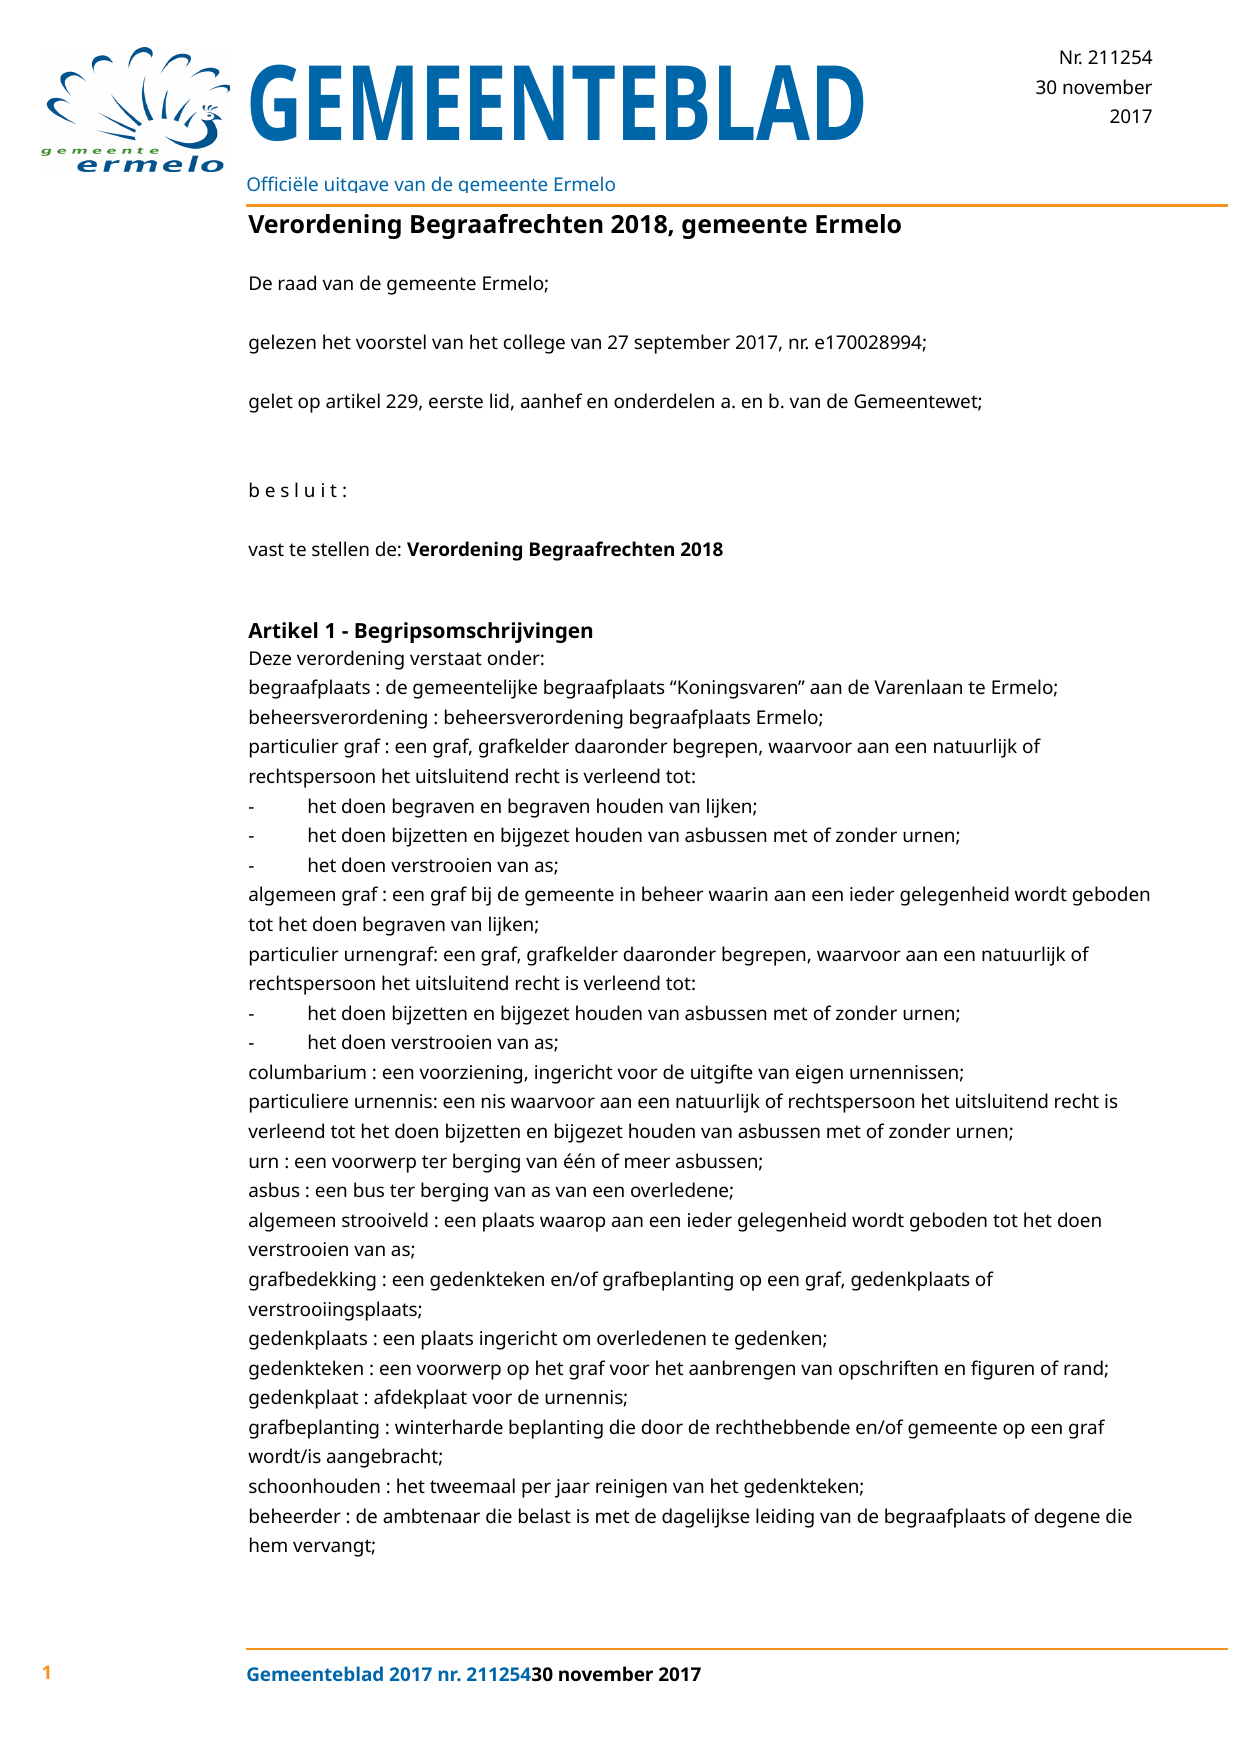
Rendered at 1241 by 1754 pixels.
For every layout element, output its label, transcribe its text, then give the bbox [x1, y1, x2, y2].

text schoonhouden : het tweemaal per jaar reinigen van het gedenkteken; [248, 1473, 1152, 1499]
text particulier urnengraf: een graf, grafkelder daaronder begrepen, waarvoor aan een natuurlijk of rechtspersoon het uitsluitend recht is verleend tot: [248, 941, 1152, 996]
text grafbeplanting : winterharde beplanting die door de rechthebbende en/of gemeente op een graf wordt/is aangebracht; [248, 1414, 1152, 1469]
list het doen begraven en begraven houden van lijken; [248, 793, 1152, 819]
text algemeen graf : een graf bij de gemeente in beheer waarin aan een ieder gelegenheid wordt geboden tot het doen begraven van lijken; [248, 882, 1152, 937]
text beheerder : de ambtenaar die belast is met de dagelijkse leiding van de begraafplaats of degene die hem vervangt; [248, 1503, 1152, 1558]
text gedenkplaats : een plaats ingericht om overledenen te gedenken; [248, 1325, 1152, 1351]
text begraafplaats : de gemeentelijke begraafplaats “Koningsvaren” aan de Varenlaan te Ermelo; [248, 674, 1152, 700]
text Verordening Begraafrechten 2018, gemeente Ermelo [248, 207, 1152, 241]
text gelezen het voorstel van het college van 27 september 2017, nr. e170028994; [248, 329, 1152, 355]
text vast te stellen de: Verordening Begraafrechten 2018 [248, 537, 1152, 562]
picture [41, 47, 231, 172]
text particuliere urnennis: een nis waarvoor aan een natuurlijk of rechtspersoon het uitsluitend recht is verleend tot het doen bijzetten en bijgezet houden van asbussen met of zonder urnen; [248, 1089, 1152, 1144]
text Artikel 1 - Begripsomschrijvingen [248, 617, 1152, 645]
list het doen verstrooien van as; [248, 852, 1152, 878]
text particulier graf : een graf, grafkelder daaronder begrepen, waarvoor aan een natuurlijk of rechtspersoon het uitsluitend recht is verleend tot: [248, 734, 1152, 789]
list het doen bijzetten en bijgezet houden van asbussen met of zonder urnen; [248, 822, 1152, 848]
text algemeen strooiveld : een plaats waarop aan een ieder gelegenheid wordt geboden tot het doen verstrooien van as; [248, 1207, 1152, 1262]
text columbarium : een voorziening, ingericht voor de uitgifte van eigen urnennissen; [248, 1059, 1152, 1085]
text asbus : een bus ter berging van as van een overledene; [248, 1177, 1152, 1203]
text urn : een voorwerp ter berging van één of meer asbussen; [248, 1148, 1152, 1174]
text b e s l u i t : [248, 477, 1152, 503]
text gedenkplaat : afdekplaat voor de urnennis; [248, 1384, 1152, 1410]
text Deze verordening verstaat onder: [248, 645, 1152, 671]
list het doen bijzetten en bijgezet houden van asbussen met of zonder urnen; [248, 1000, 1152, 1026]
text De raad van de gemeente Ermelo; [248, 270, 1152, 296]
list het doen verstrooien van as; [248, 1029, 1152, 1055]
text grafbedekking : een gedenkteken en/of grafbeplanting op een graf, gedenkplaats of verstrooiingsplaats; [248, 1266, 1152, 1322]
text gedenkteken : een voorwerp op het graf voor het aanbrengen van opschriften en figuren of rand; [248, 1355, 1152, 1381]
text beheersverordening : beheersverordening begraafplaats Ermelo; [248, 704, 1152, 730]
text gelet op artikel 229, eerste lid, aanhef en onderdelen a. en b. van de Gemeentewet; [248, 389, 1152, 414]
